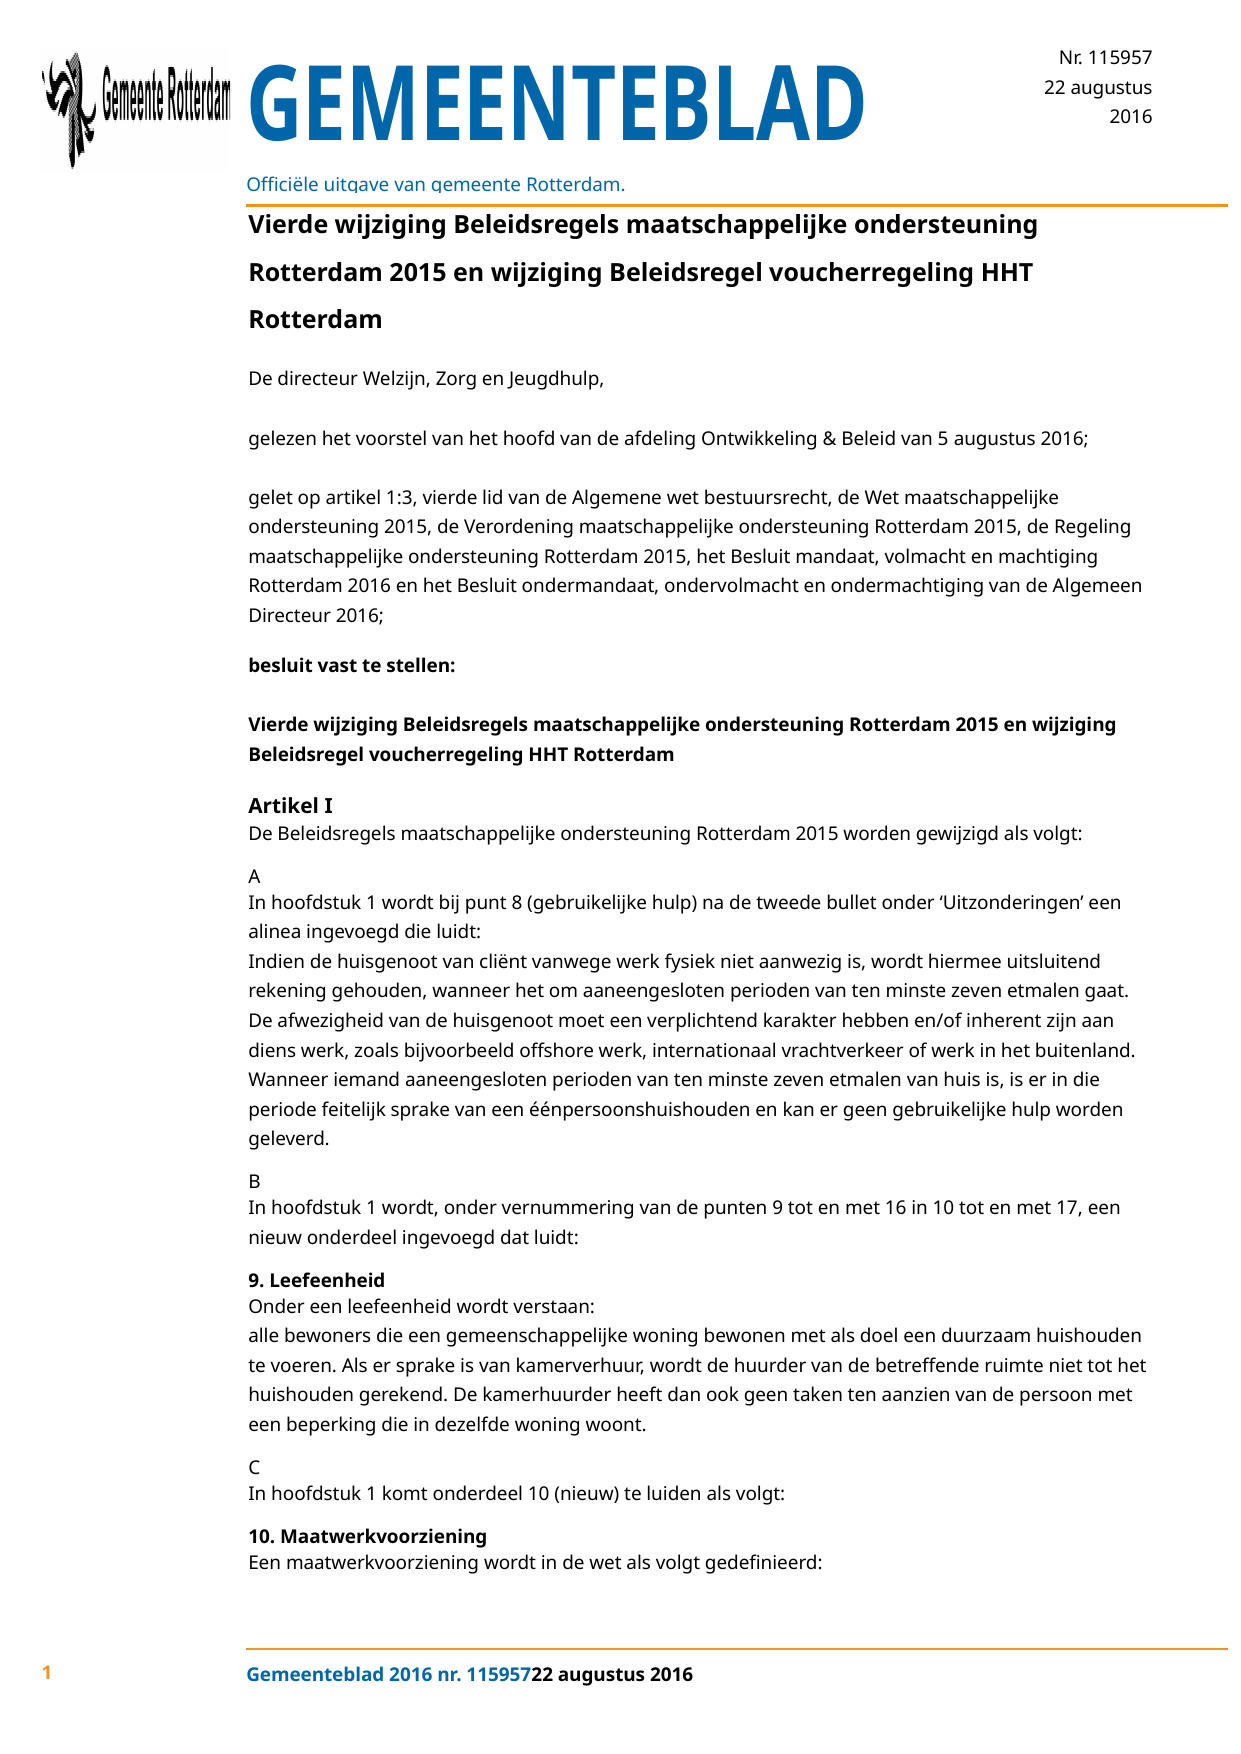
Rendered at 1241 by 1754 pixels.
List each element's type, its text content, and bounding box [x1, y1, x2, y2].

text Een maatwerkvoorziening wordt in de wet als volgt gedefinieerd: [248, 1549, 1152, 1575]
text In hoofdstuk 1 wordt bij punt 8 (gebruikelijke hulp) na de tweede bullet onder ‘Uitzonderingen’ een alinea ingevoegd die luidt: [248, 889, 1152, 944]
text B [248, 1169, 1152, 1194]
text In hoofdstuk 1 wordt, onder vernummering van de punten 9 tot en met 16 in 10 tot en met 17, een nieuw onderdeel ingevoegd dat luidt: [248, 1194, 1152, 1250]
text 9. Leefeenheid [248, 1267, 1152, 1293]
text Onder een leefeenheid wordt verstaan: [248, 1293, 1152, 1319]
text A [248, 863, 1152, 889]
text Vierde wijziging Beleidsregels maatschappelijke ondersteuning Rotterdam 2015 en wijziging Beleidsregel voucherregeling HHT Rotterdam [248, 712, 1152, 767]
text De directeur Welzijn, Zorg en Jeugdhulp, [248, 366, 1152, 391]
text Indien de huisgenoot van cliënt vanwege werk fysiek niet aanwezig is, wordt hiermee uitsluitend rekening gehouden, wanneer het om aaneengesloten perioden van ten minste zeven etmalen gaat. De afwezigheid van de huisgenoot moet een verplichtend karakter hebben en/of inherent zijn aan diens werk, zoals bijvoorbeeld offshore werk, internationaal vrachtverkeer of werk in het buitenland. Wanneer iemand aaneengesloten perioden van ten minste zeven etmalen van huis is, is er in die periode feitelijk sprake van een éénpersoonshuishouden en kan er geen gebruikelijke hulp worden geleverd. [248, 948, 1152, 1151]
text In hoofdstuk 1 komt onderdeel 10 (nieuw) te luiden als volgt: [248, 1480, 1152, 1506]
text besluit vast te stellen: [248, 652, 1152, 678]
text C [248, 1454, 1152, 1480]
text Artikel I [248, 792, 1152, 820]
picture [41, 47, 231, 172]
text gelezen het voorstel van het hoofd van de afdeling Ontwikkeling & Beleid van 5 augustus 2016; [248, 425, 1152, 450]
text alle bewoners die een gemeenschappelijke woning bewonen met als doel een duurzaam huishouden te voeren. Als er sprake is van kamerverhuur, wordt de huurder van de betreffende ruimte niet tot het huishouden gerekend. De kamerhuurder heeft dan ook geen taken ten aanzien van de persoon met een beperking die in dezelfde woning woont. [248, 1322, 1152, 1437]
text 10. Maatwerkvoorziening [248, 1523, 1152, 1549]
text Vierde wijziging Beleidsregels maatschappelijke ondersteuning Rotterdam 2015 en wijziging Beleidsregel voucherregeling HHT Rotterdam [248, 207, 1152, 336]
text gelet op artikel 1:3, vierde lid van de Algemene wet bestuursrecht, de Wet maatschappelijke ondersteuning 2015, de Verordening maatschappelijke ondersteuning Rotterdam 2015, de Regeling maatschappelijke ondersteuning Rotterdam 2015, het Besluit mandaat, volmacht en machtiging Rotterdam 2016 en het Besluit ondermandaat, ondervolmacht en ondermachtiging van de Algemeen Directeur 2016; [248, 484, 1152, 628]
text De Beleidsregels maatschappelijke ondersteuning Rotterdam 2015 worden gewijzigd als volgt: [248, 820, 1152, 846]
